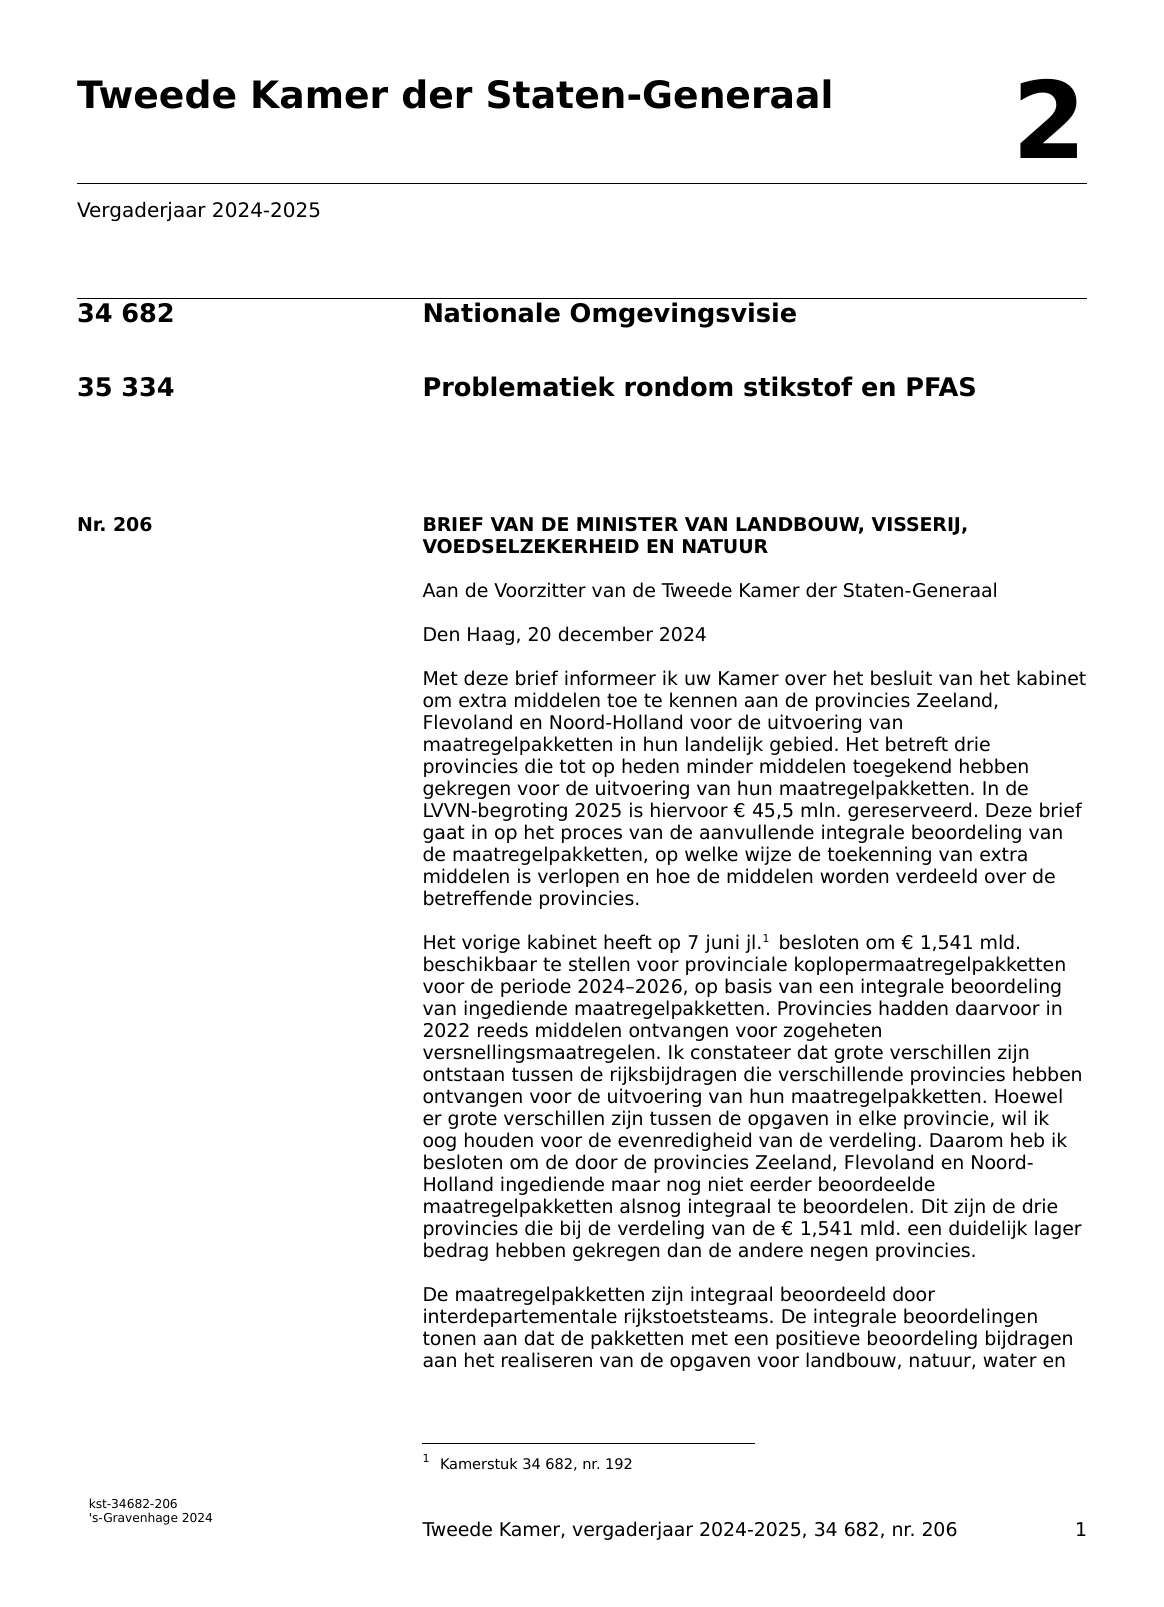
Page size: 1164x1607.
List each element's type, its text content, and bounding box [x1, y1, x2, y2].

text 's-Gravenhage 2024 [88, 1511, 323, 1525]
text Met deze brief informeer ik uw Kamer over het besluit van het kabinet om extra middelen toe te kennen aan de provincies Zeeland, Flevoland en Noord-Holland voor de uitvoering van maatregelpakketten in hun landelijk gebied. Het betreft drie provincies die tot op heden minder middelen toegekend hebben gekregen voor de uitvoering van hun maatregelpakketten. In de LVVN-begroting 2025 is hiervoor € 45,5 mln. gereserveerd. Deze brief gaat in op het proces van de aanvullende integrale beoordeling van de maatregelpakketten, op welke wijze de toekenning van extra middelen is verlopen en hoe de middelen worden verdeeld over de betreffende provincies. [422, 668, 1087, 910]
subtitle Nr. 206 BRIEF VAN DE MINISTER VAN LANDBOUW, VISSERIJ, VOEDSELZEKERHEID EN NATUUR [77, 514, 1087, 558]
table_header Tweede Kamer der Staten-Generaal [77, 59, 886, 183]
text De maatregelpakketten zijn integraal beoordeeld door interdepartementale rijkstoetsteams. De integrale beoordelingen tonen aan dat de pakketten met een positieve beoordeling bijdragen aan het realiseren van de opgaven voor landbouw, natuur, water en [422, 1284, 1087, 1372]
text Den Haag, 20 december 2024 [422, 624, 1087, 646]
text Aan de Voorzitter van de Tweede Kamer der Staten-Generaal [422, 580, 1087, 602]
subtitle 35 334 Problematiek rondom stikstof en PFAS [77, 373, 1087, 403]
text kst-34682-206 [88, 1497, 323, 1511]
subtitle 34 682 Nationale Omgevingsvisie [77, 299, 1087, 329]
table_header 2 [886, 59, 1087, 183]
text Het vorige kabinet heeft op 7 juni jl. besloten om € 1,541 mld. beschikbaar te stellen voor provinciale koplopermaatregelpakketten voor de periode 2024–2026, op basis van een integrale beoordeling van ingediende maatregelpakketten. Provincies hadden daarvoor in 2022 reeds middelen ontvangen voor zogeheten versnellingsmaatregelen. Ik constateer dat grote verschillen zijn ontstaan tussen de rijksbijdragen die verschillende provincies hebben ontvangen voor de uitvoering van hun maatregelpakketten. Hoewel er grote verschillen zijn tussen de opgaven in elke provincie, wil ik oog houden voor de evenredigheid van de verdeling. Daarom heb ik besloten om de door de provincies Zeeland, Flevoland en Noord-Holland ingediende maar nog niet eerder beoordeelde maatregelpakketten alsnog integraal te beoordelen. Dit zijn de drie provincies die bij de verdeling van de € 1,541 mld. een duidelijk lager bedrag hebben gekregen dan de andere negen provincies. [422, 932, 1087, 1262]
text Kamerstuk 34 682, nr. 192 [422, 1452, 1087, 1474]
table_cell Vergaderjaar 2024-2025 [77, 184, 1087, 298]
